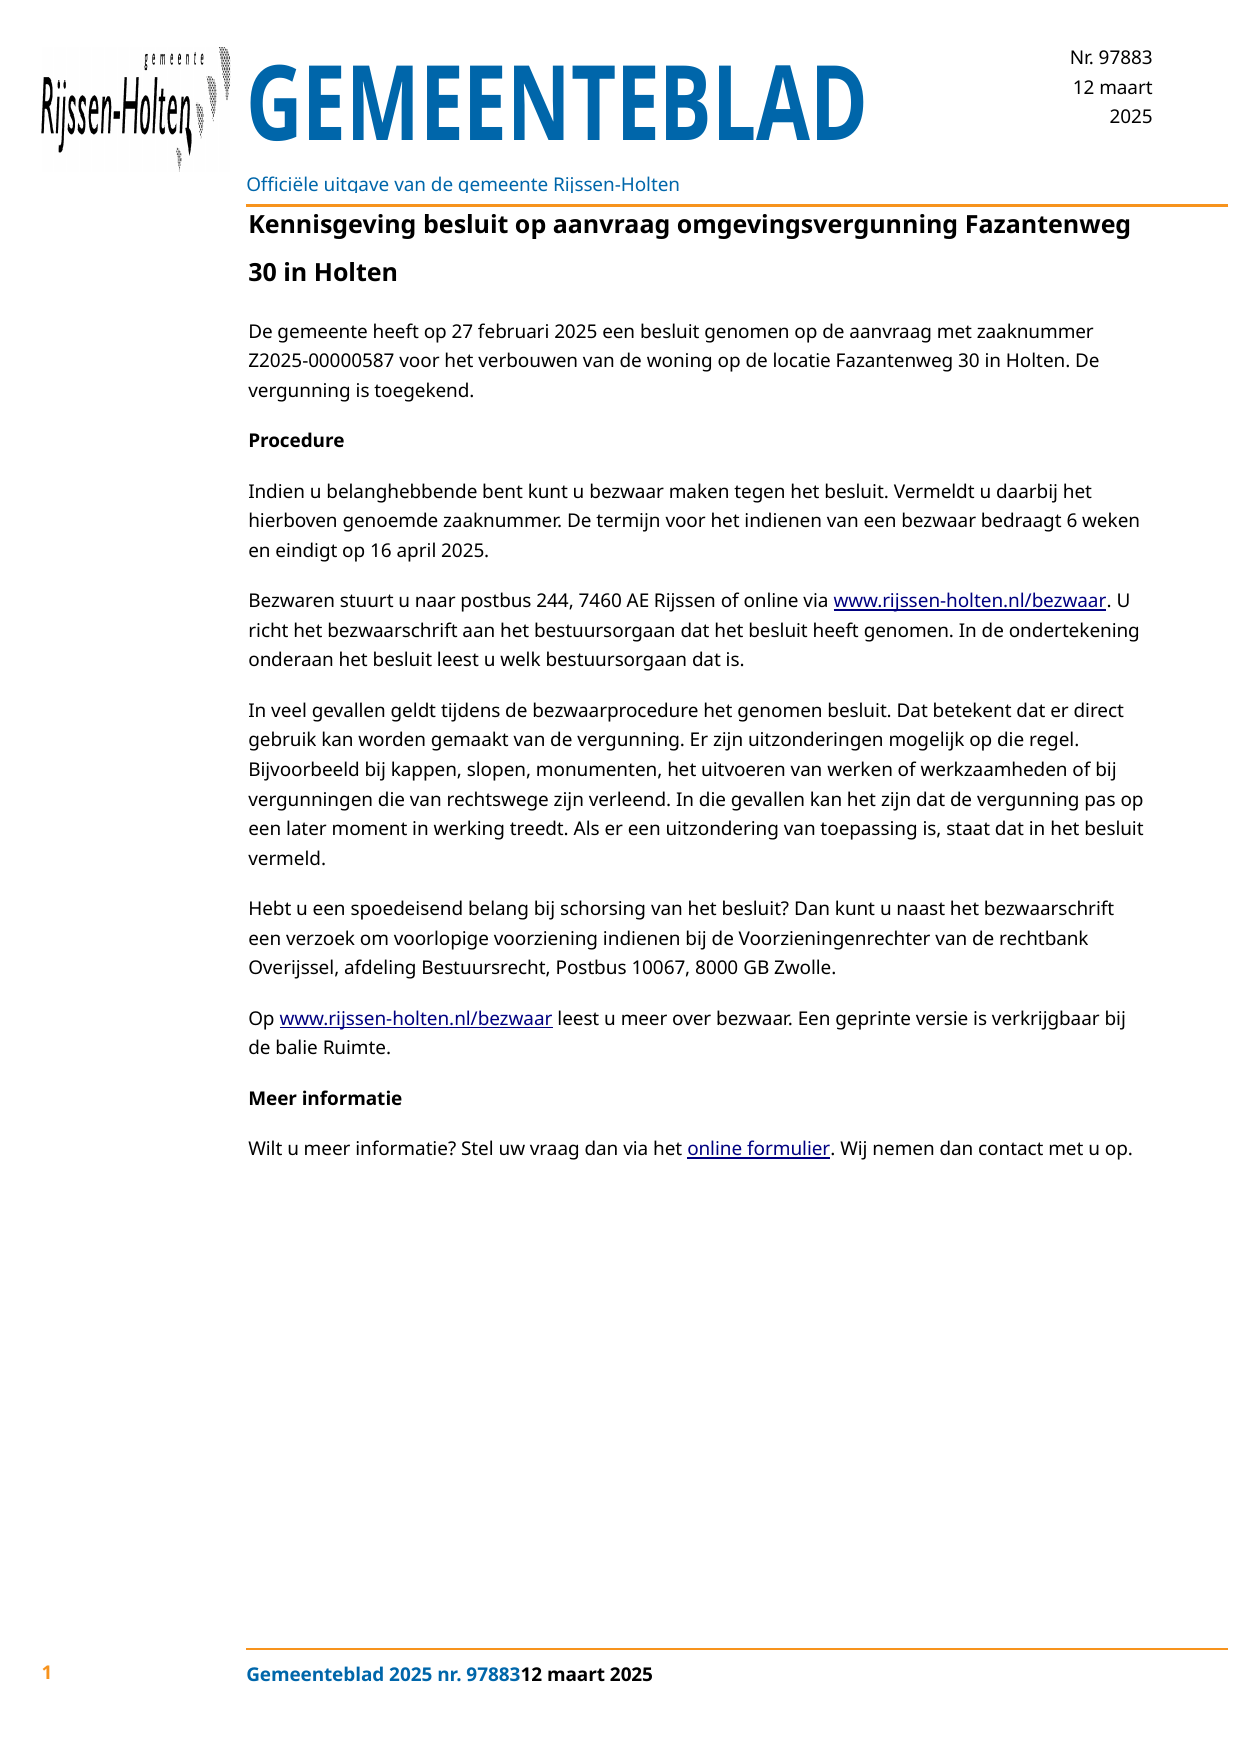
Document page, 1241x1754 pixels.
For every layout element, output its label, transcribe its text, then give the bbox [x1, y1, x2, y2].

text Wilt u meer informatie? Stel uw vraag dan via het online formulier. Wij nemen dan contact met u op. [248, 1135, 1152, 1161]
text Procedure [248, 427, 1152, 453]
picture [41, 47, 231, 172]
text Indien u belanghebbende bent kunt u bezwaar maken tegen het besluit. Vermeldt u daarbij het hierboven genoemde zaaknummer. De termijn voor het indienen van een bezwaar bedraagt 6 weken en eindigt op 16 april 2025. [248, 478, 1152, 563]
text De gemeente heeft op 27 februari 2025 een besluit genomen op de aanvraag met zaaknummer Z2025-00000587 voor het verbouwen van de woning op de locatie Fazantenweg 30 in Holten. De vergunning is toegekend. [248, 318, 1152, 403]
text Op www.rijssen-holten.nl/bezwaar leest u meer over bezwaar. Een geprinte versie is verkrijgbaar bij de balie Ruimte. [248, 1005, 1152, 1060]
text Hebt u een spoedeisend belang bij schorsing van het besluit? Dan kunt u naast het bezwaarschrift een verzoek om voorlopige voorziening indienen bij de Voorzieningenrechter van de rechtbank Overijssel, afdeling Bestuursrecht, Postbus 10067, 8000 GB Zwolle. [248, 895, 1152, 980]
text Kennisgeving besluit op aanvraag omgevingsvergunning Fazantenweg 30 in Holten [248, 207, 1152, 288]
text Bezwaren stuurt u naar postbus 244, 7460 AE Rijssen of online via www.rijssen-holten.nl/bezwaar. U richt het bezwaarschrift aan het bestuursorgaan dat het besluit heeft genomen. In de ondertekening onderaan het besluit leest u welk bestuursorgaan dat is. [248, 587, 1152, 672]
text In veel gevallen geldt tijdens de bezwaarprocedure het genomen besluit. Dat betekent dat er direct gebruik kan worden gemaakt van de vergunning. Er zijn uitzonderingen mogelijk op die regel. Bijvoorbeeld bij kappen, slopen, monumenten, het uitvoeren van werken of werkzaamheden of bij vergunningen die van rechtswege zijn verleend. In die gevallen kan het zijn dat de vergunning pas op een later moment in werking treedt. Als er een uitzondering van toepassing is, staat dat in het besluit vermeld. [248, 697, 1152, 871]
text Meer informatie [248, 1085, 1152, 1111]
